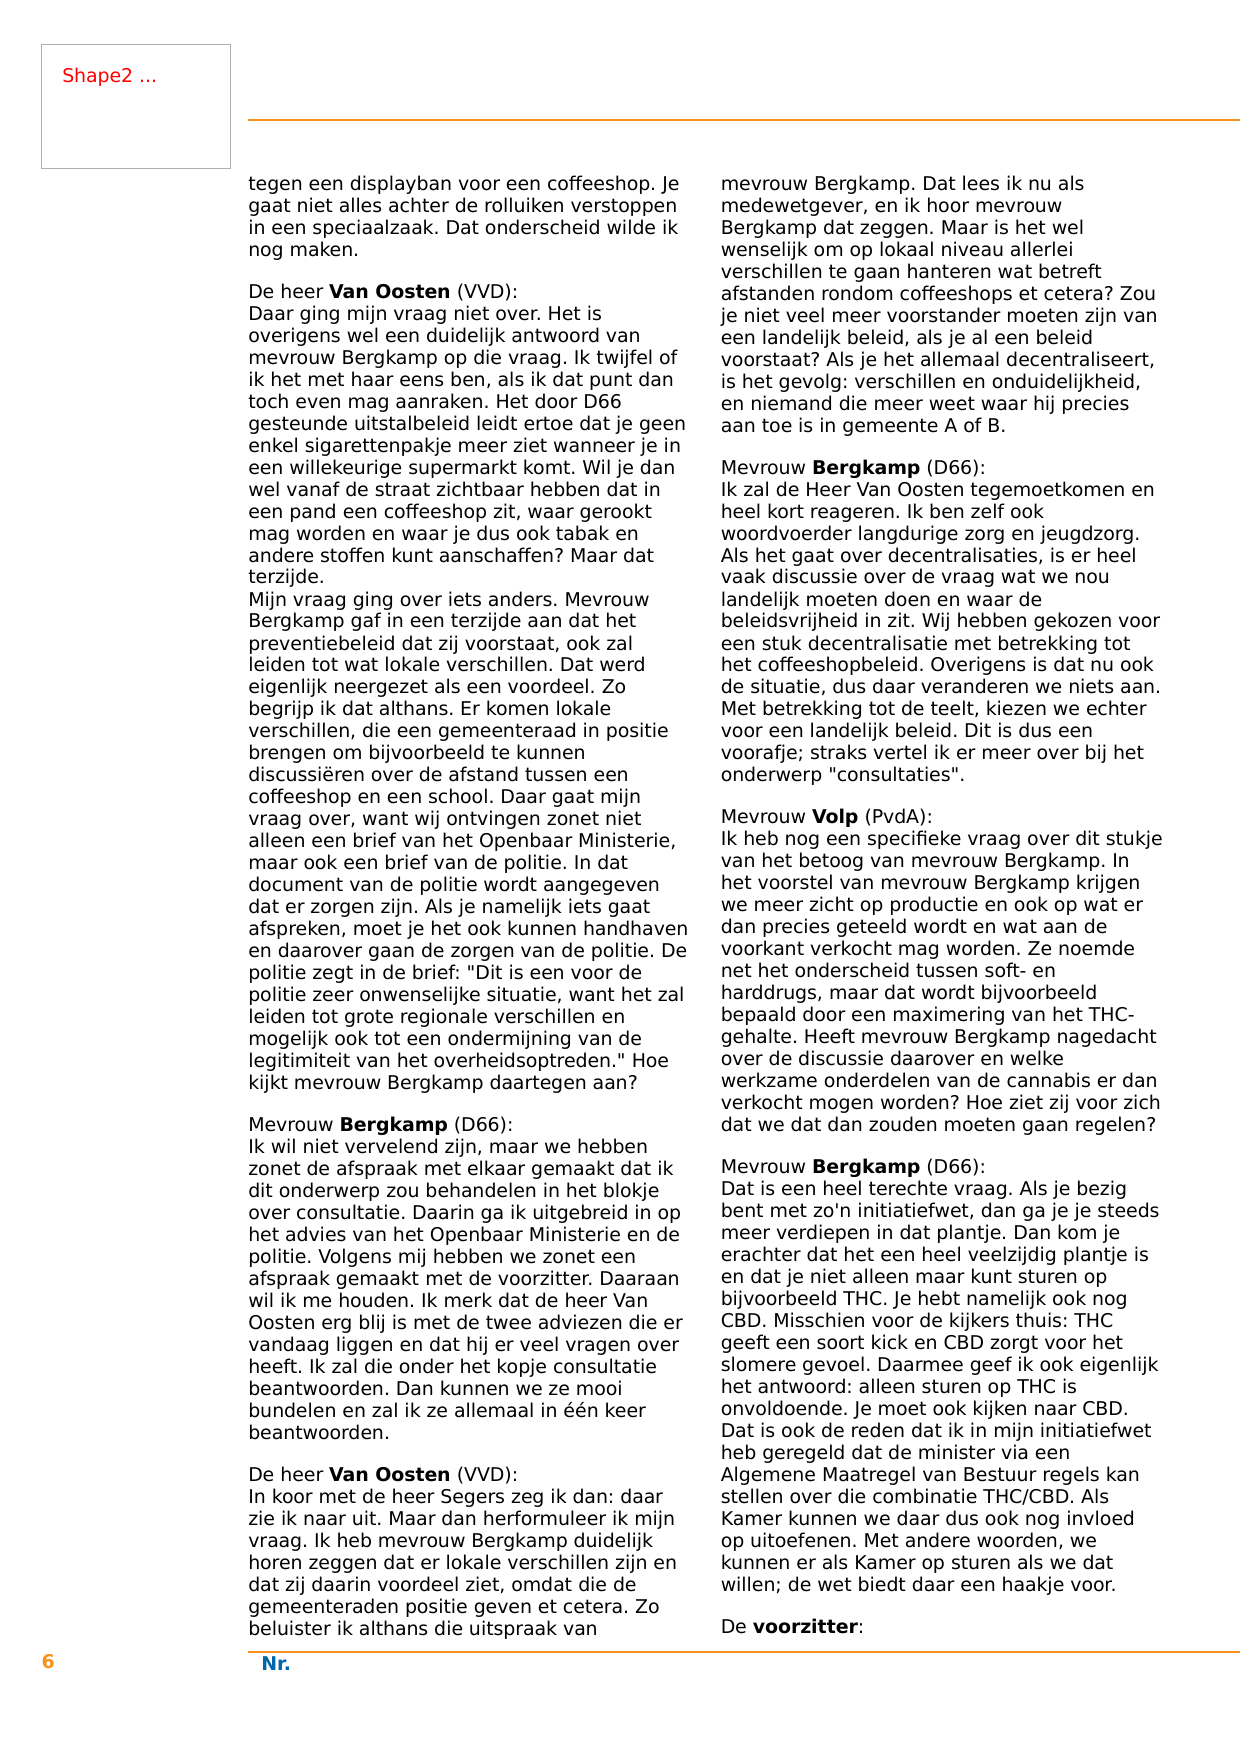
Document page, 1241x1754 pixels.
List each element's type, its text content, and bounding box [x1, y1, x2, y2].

text De heer Van Oosten (VVD): [248, 281, 691, 303]
text Mijn vraag ging over iets anders. Mevrouw Bergkamp gaf in een terzijde aan dat het preventiebeleid dat zij voorstaat, ook zal leiden tot wat lokale verschillen. Dat werd eigenlijk neergezet als een voordeel. Zo begrijp ik dat althans. Er komen lokale verschillen, die een gemeenteraad in positie brengen om bijvoorbeeld te kunnen discussiëren over de afstand tussen een coffeeshop en een school. Daar gaat mijn vraag over, want wij ontvingen zonet niet alleen een brief van het Openbaar Ministerie, maar ook een brief van de politie. In dat document van de politie wordt aangegeven dat er zorgen zijn. Als je namelijk iets gaat afspreken, moet je het ook kunnen handhaven en daarover gaan de zorgen van de politie. De politie zegt in de brief: "Dit is een voor de politie zeer onwenselijke situatie, want het zal leiden tot grote regionale verschillen en mogelijk ook tot een ondermijning van de legitimiteit van het overheidsoptreden." Hoe kijkt mevrouw Bergkamp daartegen aan? [248, 588, 691, 1094]
text Dat is een heel terechte vraag. Als je bezig bent met zo'n initiatiefwet, dan ga je je steeds meer verdiepen in dat plantje. Dan kom je erachter dat het een heel veelzijdig plantje is en dat je niet alleen maar kunt sturen op bijvoorbeeld THC. Je hebt namelijk ook nog CBD. Misschien voor de kijkers thuis: THC geeft een soort kick en CBD zorgt voor het slomere gevoel. Daarmee geef ik ook eigenlijk het antwoord: alleen sturen op THC is onvoldoende. Je moet ook kijken naar CBD. Dat is ook de reden dat ik in mijn initiatiefwet heb geregeld dat de minister via een Algemene Maatregel van Bestuur regels kan stellen over die combinatie THC/CBD. Als Kamer kunnen we daar dus ook nog invloed op uitoefenen. Met andere woorden, we kunnen er als Kamer op sturen als we dat willen; de wet biedt daar een haakje voor. [721, 1178, 1163, 1596]
text Mevrouw Bergkamp (D66): [248, 1114, 691, 1136]
text In koor met de heer Segers zeg ik dan: daar zie ik naar uit. Maar dan herformuleer ik mijn vraag. Ik heb mevrouw Bergkamp duidelijk horen zeggen dat er lokale verschillen zijn en dat zij daarin voordeel ziet, omdat die de gemeenteraden positie geven et cetera. Zo beluister ik althans die uitspraak van [248, 1486, 691, 1639]
text Mevrouw Volp (PvdA): [721, 806, 1163, 828]
text De voorzitter: [721, 1616, 1163, 1637]
text Mevrouw Bergkamp (D66): [721, 1156, 1163, 1178]
text Ik wil niet vervelend zijn, maar we hebben zonet de afspraak met elkaar gemaakt dat ik dit onderwerp zou behandelen in het blokje over consultatie. Daarin ga ik uitgebreid in op het advies van het Openbaar Ministerie en de politie. Volgens mij hebben we zonet een afspraak gemaakt met de voorzitter. Daaraan wil ik me houden. Ik merk dat de heer Van Oosten erg blij is met de twee adviezen die er vandaag liggen en dat hij er veel vragen over heeft. Ik zal die onder het kopje consultatie beantwoorden. Dan kunnen we ze mooi bundelen en zal ik ze allemaal in één keer beantwoorden. [248, 1136, 691, 1444]
text De heer Van Oosten (VVD): [248, 1464, 691, 1486]
text Ik zal de Heer Van Oosten tegemoetkomen en heel kort reageren. Ik ben zelf ook woordvoerder langdurige zorg en jeugdzorg. Als het gaat over decentralisaties, is er heel vaak discussie over de vraag wat we nou landelijk moeten doen en waar de beleidsvrijheid in zit. Wij hebben gekozen voor een stuk decentralisatie met betrekking tot het coffeeshopbeleid. Overigens is dat nu ook de situatie, dus daar veranderen we niets aan. Met betrekking tot de teelt, kiezen we echter voor een landelijk beleid. Dit is dus een voorafje; straks vertel ik er meer over bij het onderwerp "consultaties". [721, 478, 1163, 786]
text mevrouw Bergkamp. Dat lees ik nu als medewetgever, en ik hoor mevrouw Bergkamp dat zeggen. Maar is het wel wenselijk om op lokaal niveau allerlei verschillen te gaan hanteren wat betreft afstanden rondom coffeeshops et cetera? Zou je niet veel meer voorstander moeten zijn van een landelijk beleid, als je al een beleid voorstaat? Als je het allemaal decentraliseert, is het gevolg: verschillen en onduidelijkheid, en niemand die meer weet waar hij precies aan toe is in gemeente A of B. [721, 173, 1163, 437]
text Ik heb nog een specifieke vraag over dit stukje van het betoog van mevrouw Bergkamp. In het voorstel van mevrouw Bergkamp krijgen we meer zicht op productie en ook op wat er dan precies geteeld wordt en wat aan de voorkant verkocht mag worden. Ze noemde net het onderscheid tussen soft- en harddrugs, maar dat wordt bijvoorbeeld bepaald door een maximering van het THC-gehalte. Heeft mevrouw Bergkamp nagedacht over de discussie daarover en welke werkzame onderdelen van de cannabis er dan verkocht mogen worden? Hoe ziet zij voor zich dat we dat dan zouden moeten gaan regelen? [721, 828, 1163, 1136]
text tegen een displayban voor een coffeeshop. Je gaat niet alles achter de rolluiken verstoppen in een speciaalzaak. Dat onderscheid wilde ik nog maken. [248, 173, 691, 261]
text Daar ging mijn vraag niet over. Het is overigens wel een duidelijk antwoord van mevrouw Bergkamp op die vraag. Ik twijfel of ik het met haar eens ben, als ik dat punt dan toch even mag aanraken. Het door D66 gesteunde uitstalbeleid leidt ertoe dat je geen enkel sigarettenpakje meer ziet wanneer je in een willekeurige supermarkt komt. Wil je dan wel vanaf de straat zichtbaar hebben dat in een pand een coffeeshop zit, waar gerookt mag worden en waar je dus ook tabak en andere stoffen kunt aanschaffen? Maar dat terzijde. [248, 303, 691, 588]
text Mevrouw Bergkamp (D66): [721, 457, 1163, 478]
